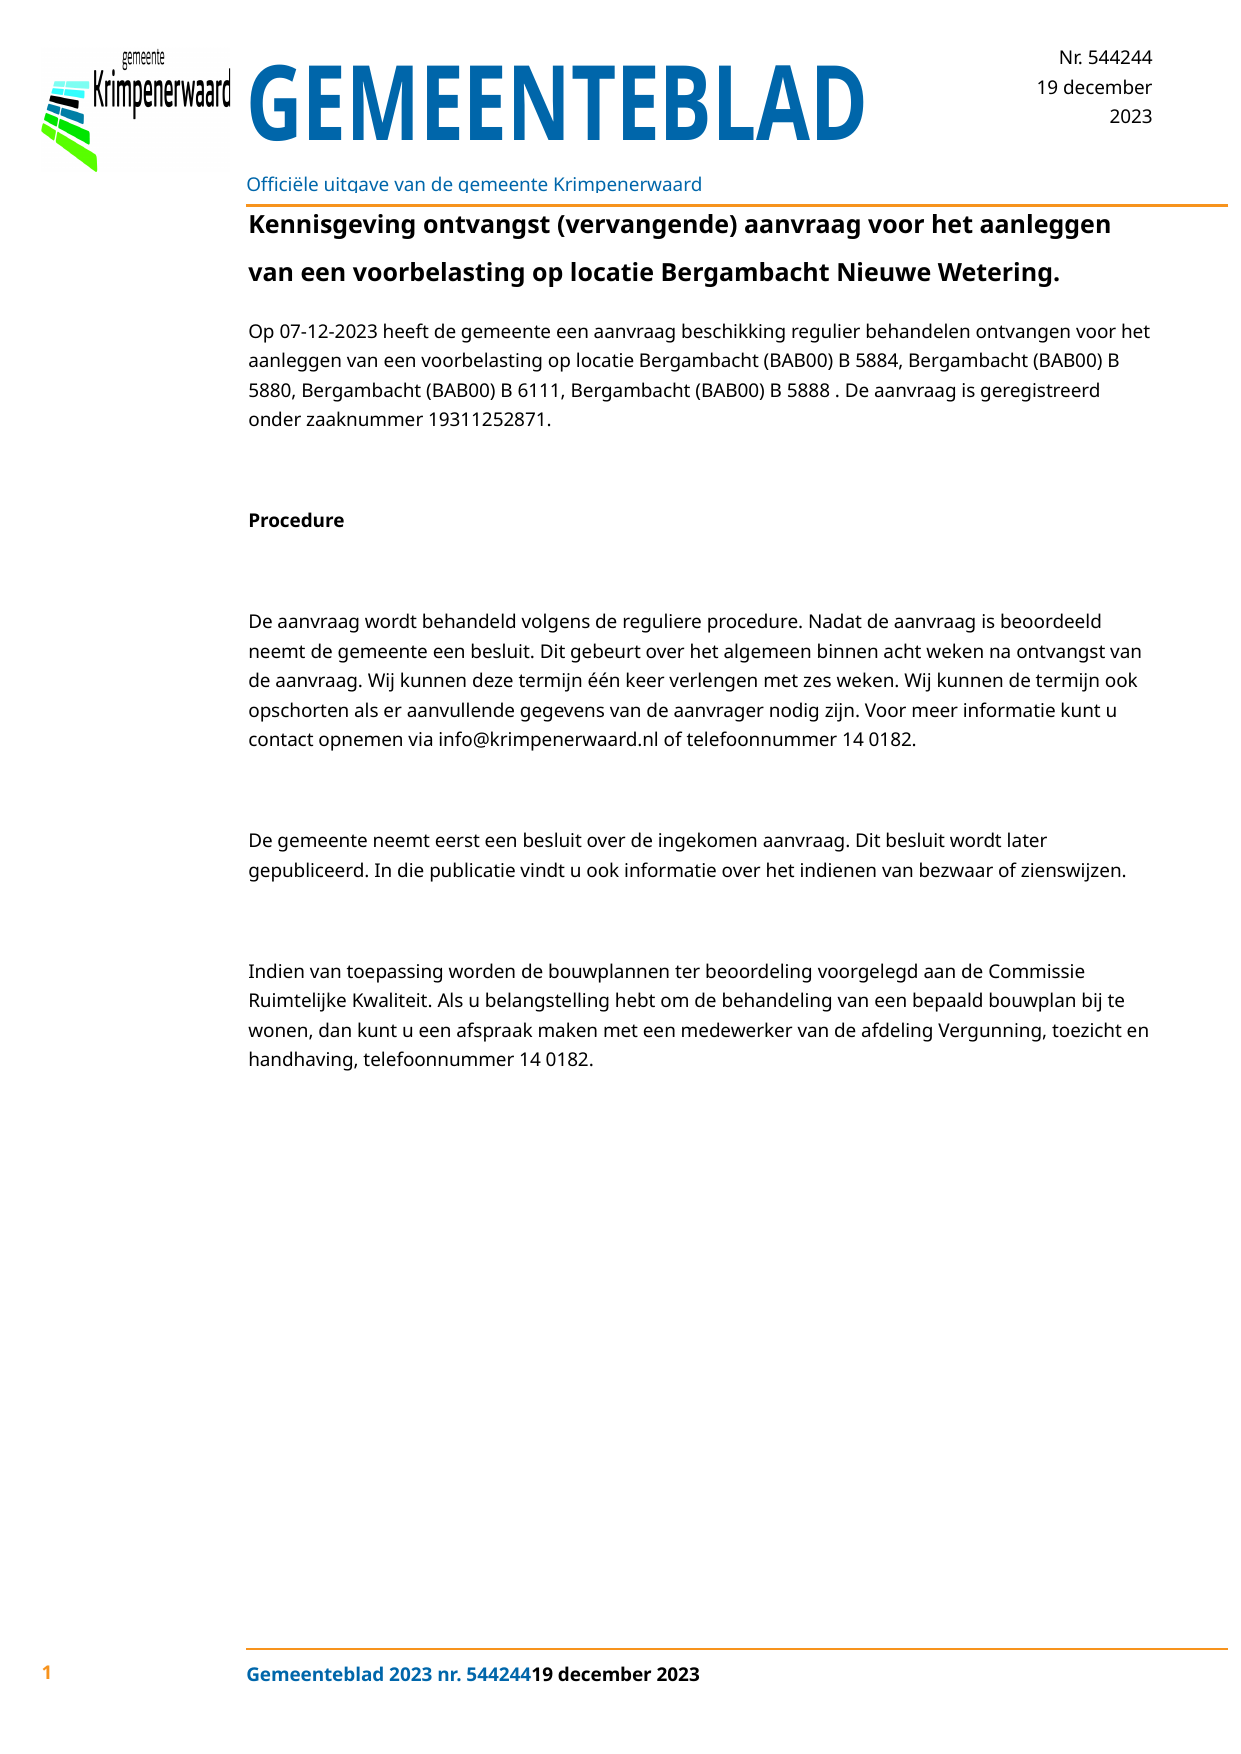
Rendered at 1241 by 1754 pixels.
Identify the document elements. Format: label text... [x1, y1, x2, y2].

text Kennisgeving ontvangst (vervangende) aanvraag voor het aanleggen van een voorbelasting op locatie Bergambacht Nieuwe Wetering. [248, 207, 1152, 288]
text Indien van toepassing worden de bouwplannen ter beoordeling voorgelegd aan de Commissie Ruimtelijke Kwaliteit. Als u belangstelling hebt om de behandeling van een bepaald bouwplan bij te wonen, dan kunt u een afspraak maken met een medewerker van de afdeling Vergunning, toezicht en handhaving, telefoonnummer 14 0182. [248, 958, 1152, 1072]
text De gemeente neemt eerst een besluit over de ingekomen aanvraag. Dit besluit wordt later gepubliceerd. In die publicatie vindt u ook informatie over het indienen van bezwaar of zienswijzen. [248, 827, 1152, 883]
text De aanvraag wordt behandeld volgens de reguliere procedure. Nadat de aanvraag is beoordeeld neemt de gemeente een besluit. Dit gebeurt over het algemeen binnen acht weken na ontvangst van de aanvraag. Wij kunnen deze termijn één keer verlengen met zes weken. Wij kunnen de termijn ook opschorten als er aanvullende gegevens van de aanvrager nodig zijn. Voor meer informatie kunt u contact opnemen via info@krimpenerwaard.nl of telefoonnummer 14 0182. [248, 608, 1152, 752]
text Op 07-12-2023 heeft de gemeente een aanvraag beschikking regulier behandelen ontvangen voor het aanleggen van een voorbelasting op locatie Bergambacht (BAB00) B 5884, Bergambacht (BAB00) B 5880, Bergambacht (BAB00) B 6111, Bergambacht (BAB00) B 5888 . De aanvraag is geregistreerd onder zaaknummer 19311252871. [248, 318, 1152, 432]
picture [41, 47, 231, 172]
text Procedure [248, 507, 1152, 533]
